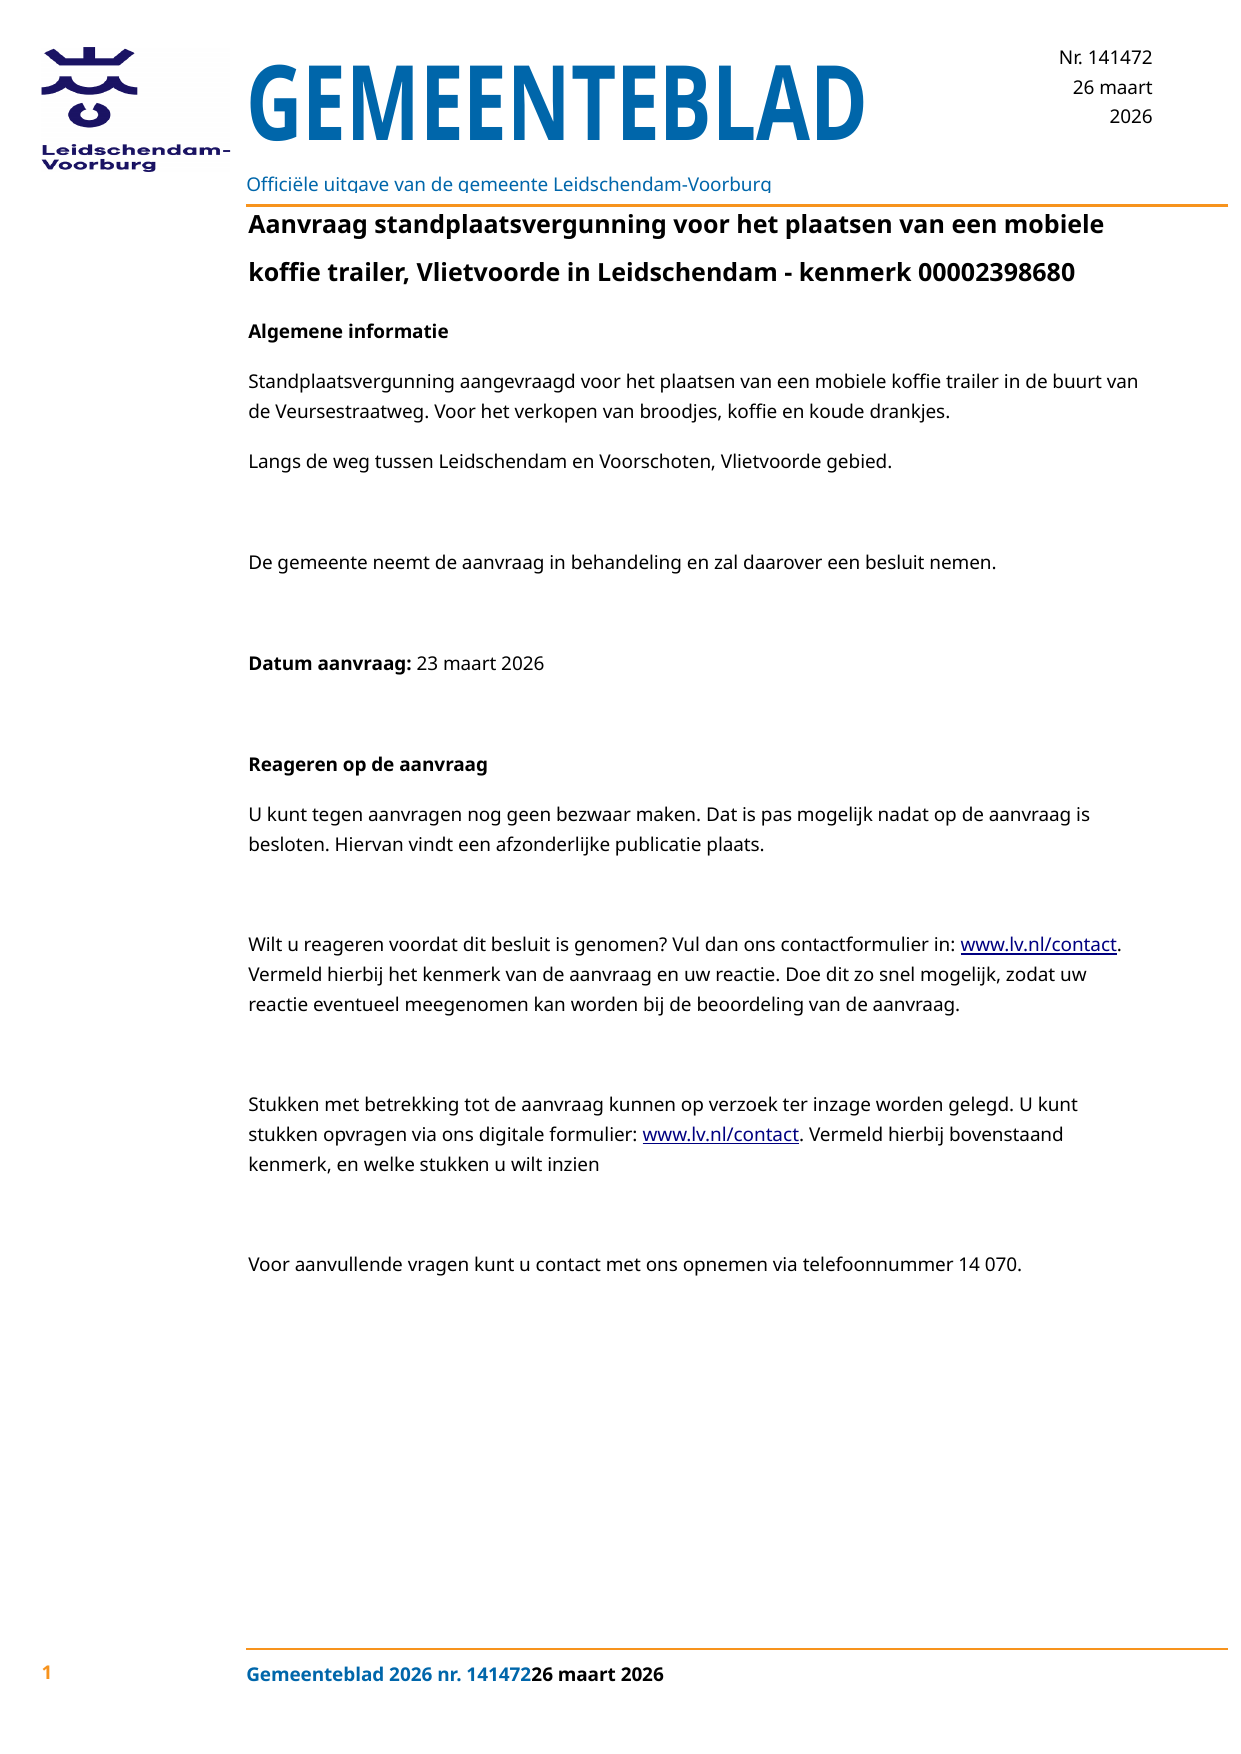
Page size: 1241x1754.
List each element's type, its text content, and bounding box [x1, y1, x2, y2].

text U kunt tegen aanvragen nog geen bezwaar maken. Dat is pas mogelijk nadat op de aanvraag is besloten. Hiervan vindt een afzonderlijke publicatie plaats. [248, 801, 1152, 857]
text Langs de weg tussen Leidschendam en Voorschoten, Vlietvoorde gebied. [248, 448, 1152, 474]
text Voor aanvullende vragen kunt u contact met ons opnemen via telefoonnummer 14 070. [248, 1252, 1152, 1277]
text Reageren op de aanvraag [248, 751, 1152, 777]
text Wilt u reageren voordat dit besluit is genomen? Vul dan ons contactformulier in: www.lv.nl/contact. Vermeld hierbij het kenmerk van de aanvraag en uw reactie. Doe dit zo snel mogelijk, zodat uw reactie eventueel meegenomen kan worden bij de beoordeling van de aanvraag. [248, 932, 1152, 1017]
picture [41, 47, 231, 172]
text Stukken met betrekking tot de aanvraag kunnen op verzoek ter inzage worden gelegd. U kunt stukken opvragen via ons digitale formulier: www.lv.nl/contact. Vermeld hierbij bovenstaand kenmerk, en welke stukken u wilt inzien [248, 1092, 1152, 1177]
text De gemeente neemt de aanvraag in behandeling en zal daarover een besluit nemen. [248, 549, 1152, 575]
text Algemene informatie [248, 318, 1152, 344]
text Datum aanvraag: 23 maart 2026 [248, 650, 1152, 676]
text Standplaatsvergunning aangevraagd voor het plaatsen van een mobiele koffie trailer in de buurt van de Veursestraatweg. Voor het verkopen van broodjes, koffie en koude drankjes. [248, 368, 1152, 424]
text Aanvraag standplaatsvergunning voor het plaatsen van een mobiele koffie trailer, Vlietvoorde in Leidschendam - kenmerk 00002398680 [248, 207, 1152, 288]
